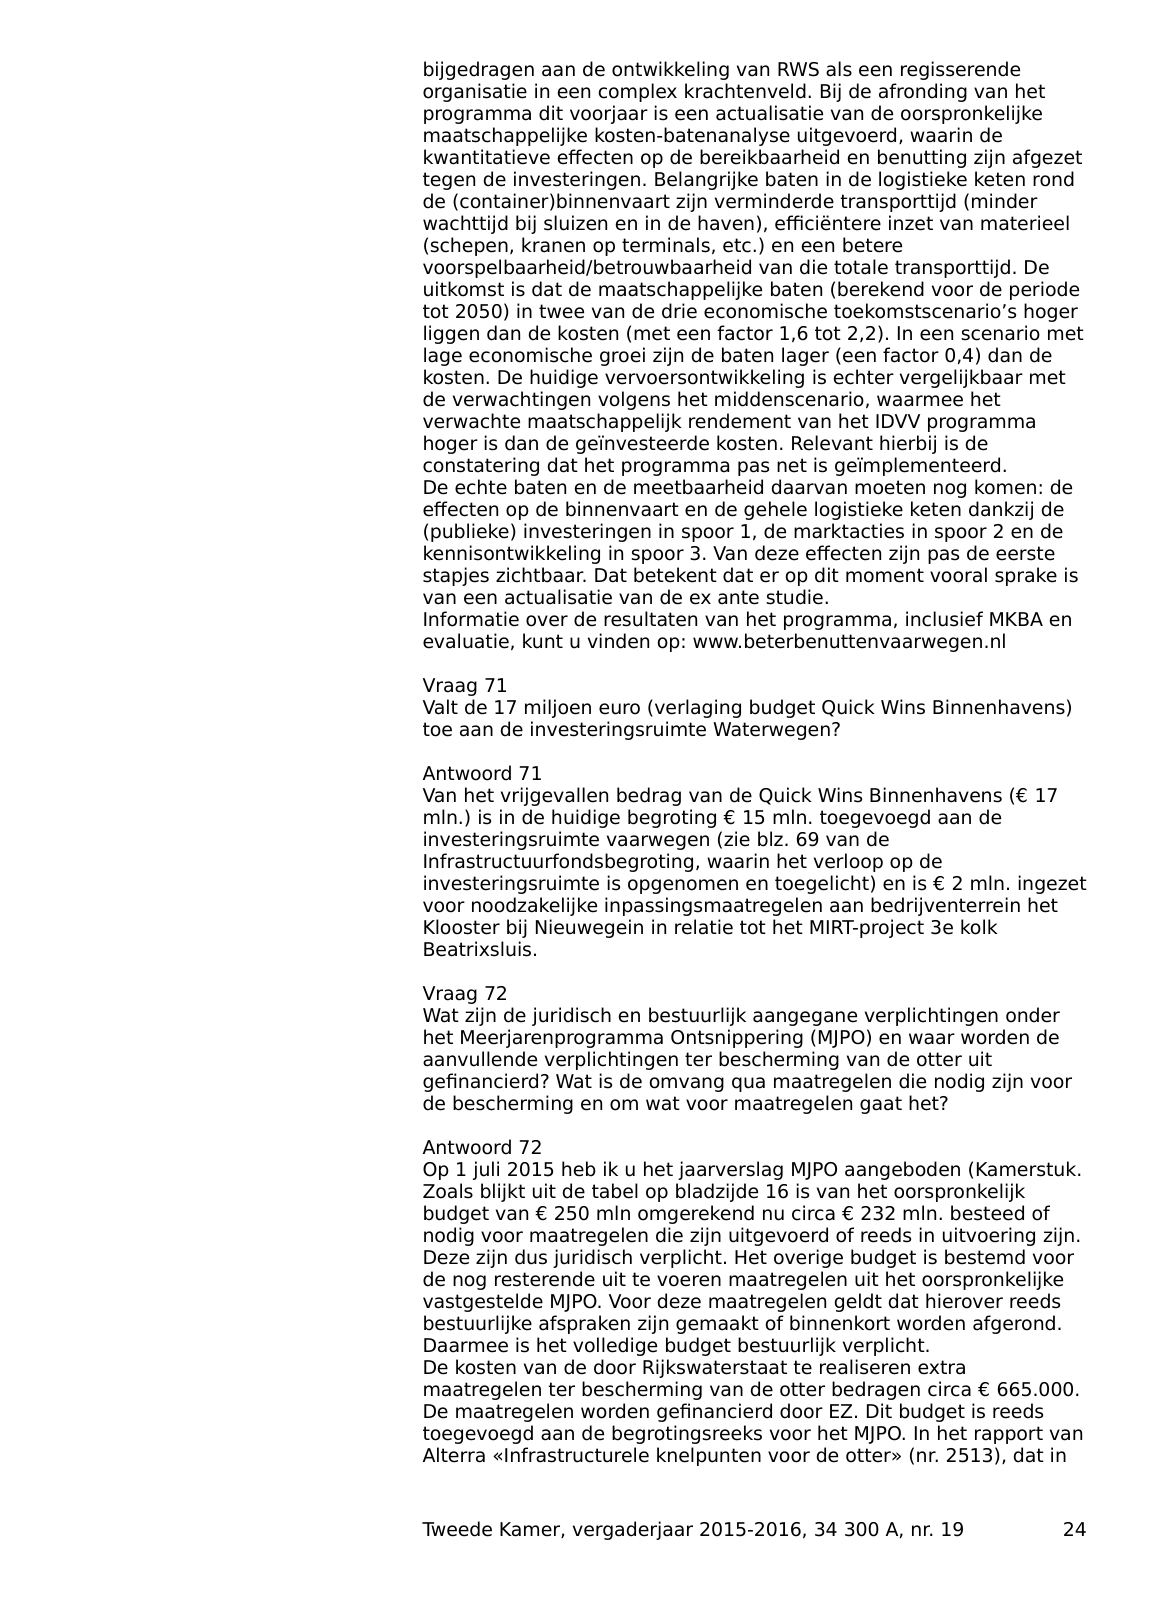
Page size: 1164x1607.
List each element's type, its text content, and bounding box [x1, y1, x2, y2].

text bijgedragen aan de ontwikkeling van RWS als een regisserende organisatie in een complex krachtenveld. Bij de afronding van het programma dit voorjaar is een actualisatie van de oorspronkelijke maatschappelijke kosten-batenanalyse uitgevoerd, waarin de kwantitatieve effecten op de bereikbaarheid en benutting zijn afgezet tegen de investeringen. Belangrijke baten in de logistieke keten rond de (container)binnenvaart zijn verminderde transporttijd (minder wachttijd bij sluizen en in de haven), efficiëntere inzet van materieel (schepen, kranen op terminals, etc.) en een betere voorspelbaarheid/betrouwbaarheid van die totale transporttijd. De uitkomst is dat de maatschappelijke baten (berekend voor de periode tot 2050) in twee van de drie economische toekomstscenario’s hoger liggen dan de kosten (met een factor 1,6 tot 2,2). In een scenario met lage economische groei zijn de baten lager (een factor 0,4) dan de kosten. De huidige vervoersontwikkeling is echter vergelijkbaar met de verwachtingen volgens het middenscenario, waarmee het verwachte maatschappelijk rendement van het IDVV programma hoger is dan de geïnvesteerde kosten. Relevant hierbij is de constatering dat het programma pas net is geïmplementeerd. [422, 59, 1087, 477]
text Valt de 17 miljoen euro (verlaging budget Quick Wins Binnenhavens) toe aan de investeringsruimte Waterwegen? [422, 697, 1087, 741]
text Op 1 juli 2015 heb ik u het jaarverslag MJPO aangeboden (Kamerstuk. Zoals blijkt uit de tabel op bladzijde 16 is van het oorspronkelijk budget van € 250 mln omgerekend nu circa € 232 mln. besteed of nodig voor maatregelen die zijn uitgevoerd of reeds in uitvoering zijn. Deze zijn dus juridisch verplicht. Het overige budget is bestemd voor de nog resterende uit te voeren maatregelen uit het oorspronkelijke vastgestelde MJPO. Voor deze maatregelen geldt dat hierover reeds bestuurlijke afspraken zijn gemaakt of binnenkort worden afgerond. Daarmee is het volledige budget bestuurlijk verplicht. [422, 1159, 1087, 1357]
text De kosten van de door Rijkswaterstaat te realiseren extra maatregelen ter bescherming van de otter bedragen circa € 665.000. De maatregelen worden gefinancierd door EZ. Dit budget is reeds toegevoegd aan de begrotingsreeks voor het MJPO. In het rapport van Alterra «Infrastructurele knelpunten voor de otter» (nr. 2513), dat in [422, 1357, 1087, 1467]
text De echte baten en de meetbaarheid daarvan moeten nog komen: de effecten op de binnenvaart en de gehele logistieke keten dankzij de (publieke) investeringen in spoor 1, de marktacties in spoor 2 en de kennisontwikkeling in spoor 3. Van deze effecten zijn pas de eerste stapjes zichtbaar. Dat betekent dat er op dit moment vooral sprake is van een actualisatie van de ex ante studie. [422, 477, 1087, 608]
text Informatie over de resultaten van het programma, inclusief MKBA en evaluatie, kunt u vinden op: www.beterbenuttenvaarwegen.nl [422, 608, 1087, 652]
text Antwoord 72 [422, 1137, 1087, 1159]
text Antwoord 71 [422, 763, 1087, 785]
text Wat zijn de juridisch en bestuurlijk aangegane verplichtingen onder het Meerjarenprogramma Ontsnippering (MJPO) en waar worden de aanvullende verplichtingen ter bescherming van de otter uit gefinancierd? Wat is de omvang qua maatregelen die nodig zijn voor de bescherming en om wat voor maatregelen gaat het? [422, 1005, 1087, 1115]
text Vraag 71 [422, 675, 1087, 697]
text Vraag 72 [422, 983, 1087, 1005]
text Van het vrijgevallen bedrag van de Quick Wins Binnenhavens (€ 17 mln.) is in de huidige begroting € 15 mln. toegevoegd aan de investeringsruimte vaarwegen (zie blz. 69 van de Infrastructuurfondsbegroting, waarin het verloop op de investeringsruimte is opgenomen en toegelicht) en is € 2 mln. ingezet voor noodzakelijke inpassingsmaatregelen aan bedrijventerrein het Klooster bij Nieuwegein in relatie tot het MIRT-project 3e kolk Beatrixsluis. [422, 785, 1087, 961]
